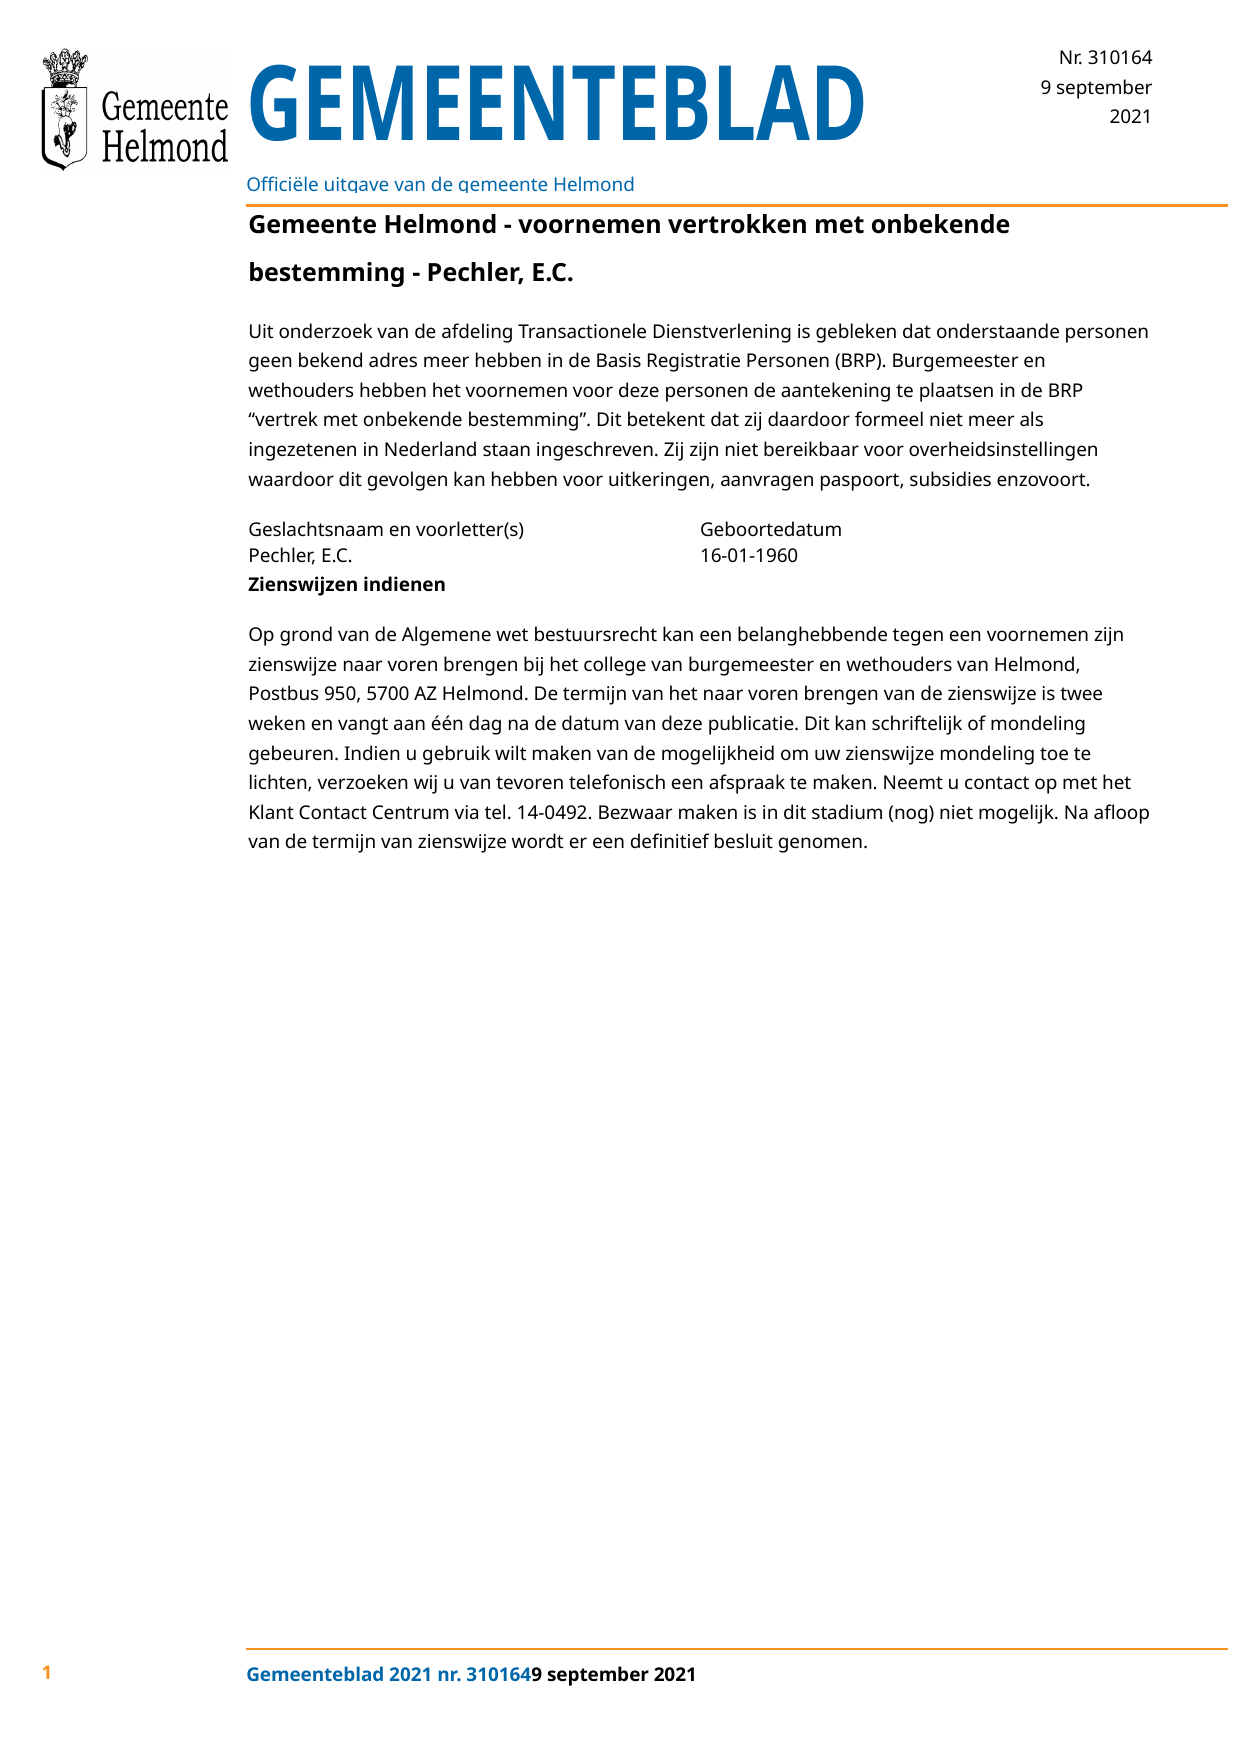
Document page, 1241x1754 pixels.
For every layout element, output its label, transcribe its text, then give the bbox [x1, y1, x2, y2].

table_header Geslachtsnaam en voorletter(s) [248, 516, 700, 542]
table_header Geboortedatum [700, 516, 1152, 542]
text Op grond van de Algemene wet bestuursrecht kan een belanghebbende tegen een voornemen zijn zienswijze naar voren brengen bij het college van burgemeester en wethouders van Helmond, Postbus 950, 5700 AZ Helmond. De termijn van het naar voren brengen van de zienswijze is twee weken en vangt aan één dag na de datum van deze publicatie. Dit kan schriftelijk of mondeling gebeuren. Indien u gebruik wilt maken van de mogelijkheid om uw zienswijze mondeling toe te lichten, verzoeken wij u van tevoren telefonisch een afspraak te maken. Neemt u contact op met het Klant Contact Centrum via tel. 14-0492. Bezwaar maken is in dit stadium (nog) niet mogelijk. Na afloop van de termijn van zienswijze wordt er een definitief besluit genomen. [248, 621, 1152, 854]
table_cell Pechler, E.C. [248, 542, 700, 568]
table_cell 16-01-1960 [700, 542, 1152, 568]
text Zienswijzen indienen [248, 571, 1152, 597]
text Gemeente Helmond - voornemen vertrokken met onbekende bestemming - Pechler, E.C. [248, 207, 1152, 288]
picture [41, 47, 231, 172]
text Uit onderzoek van de afdeling Transactionele Dienstverlening is gebleken dat onderstaande personen geen bekend adres meer hebben in de Basis Registratie Personen (BRP). Burgemeester en wethouders hebben het voornemen voor deze personen de aantekening te plaatsen in de BRP “vertrek met onbekende bestemming”. Dit betekent dat zij daardoor formeel niet meer als ingezetenen in Nederland staan ingeschreven. Zij zijn niet bereikbaar voor overheidsinstellingen waardoor dit gevolgen kan hebben voor uitkeringen, aanvragen paspoort, subsidies enzovoort. [248, 318, 1152, 492]
